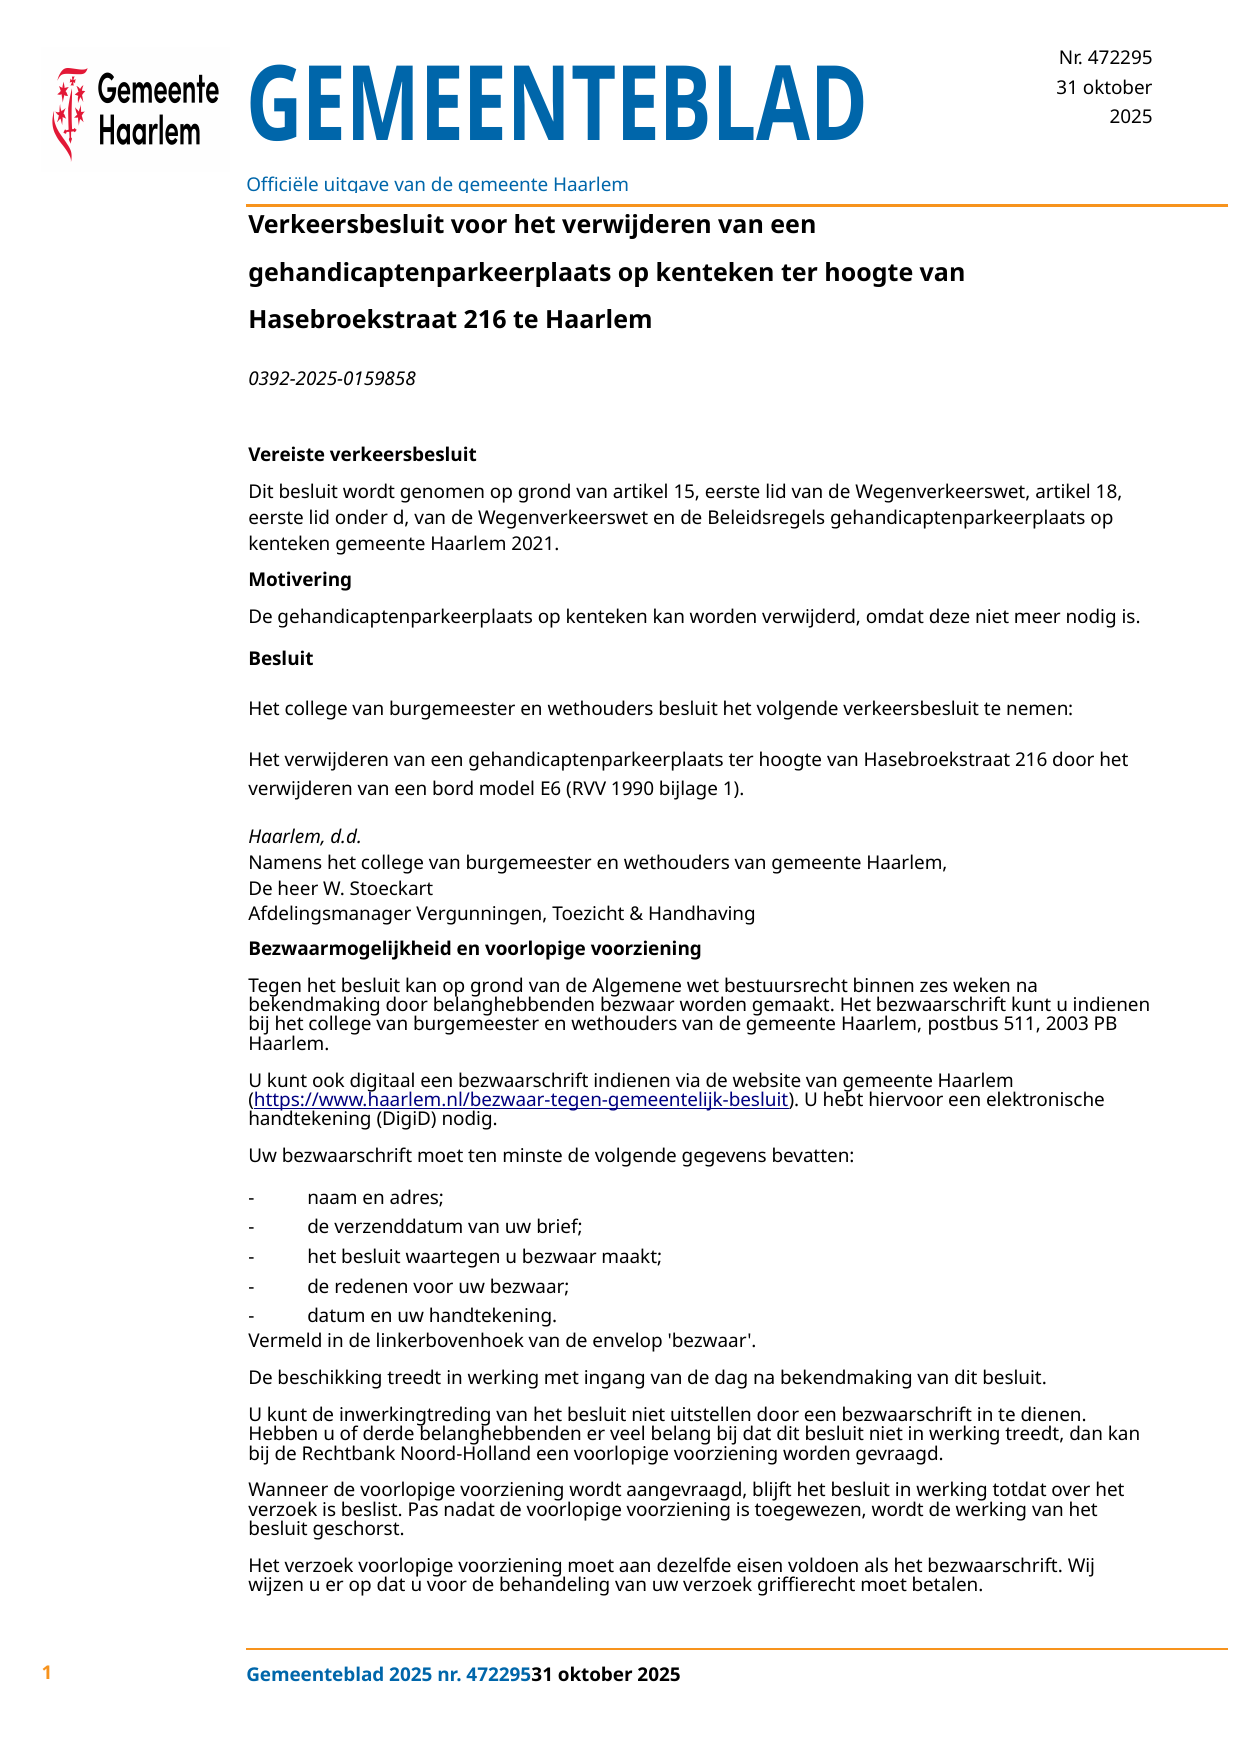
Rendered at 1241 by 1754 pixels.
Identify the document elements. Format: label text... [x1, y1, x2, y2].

list de verzenddatum van uw brief; [248, 1214, 1152, 1239]
picture [41, 47, 231, 172]
text Dit besluit wordt genomen op grond van artikel 15, eerste lid van de Wegenverkeerswet, artikel 18, eerste lid onder d, van de Wegenverkeerswet en de Beleidsregels gehandicaptenparkeerplaats op kenteken gemeente Haarlem 2021. [248, 478, 1152, 555]
text Haarlem, d.d. [248, 823, 1152, 849]
text Het verzoek voorlopige voorziening moet aan dezelfde eisen voldoen als het bezwaarschrift. Wij wijzen u er op dat u voor de behandeling van uw verzoek griffierecht moet betalen. [248, 1557, 1152, 1596]
text Wanneer de voorlopige voorziening wordt aangevraagd, blijft het besluit in werking totdat over het verzoek is beslist. Pas nadat de voorlopige voorziening is toegewezen, wordt de werking van het besluit geschorst. [248, 1481, 1152, 1539]
text Besluit [248, 645, 1152, 671]
text Het college van burgemeester en wethouders besluit het volgende verkeersbesluit te nemen: [248, 695, 1152, 721]
text Vermeld in de linkerbovenhoek van de envelop 'bezwaar'. [248, 1332, 1152, 1351]
text U kunt ook digitaal een bezwaarschrift indienen via de website van gemeente Haarlem (https://www.haarlem.nl/bezwaar-tegen-gemeentelijk-besluit). U hebt hiervoor een elektronische handtekening (DigiD) nodig. [248, 1072, 1152, 1129]
list de redenen voor uw bezwaar; [248, 1273, 1152, 1298]
text Motivering [248, 566, 1152, 592]
text Bezwaarmogelijkheid en voorlopige voorziening [248, 940, 1152, 959]
text De gehandicaptenparkeerplaats op kenteken kan worden verwijderd, omdat deze niet meer nodig is. [248, 603, 1152, 629]
text U kunt de inwerkingtreding van het besluit niet uitstellen door een bezwaarschrift in te dienen. Hebben u of derde belanghebbenden er veel belang bij dat dit besluit niet in werking treedt, dan kan bij de Rechtbank Noord-Holland een voorlopige voorziening worden gevraagd. [248, 1406, 1152, 1464]
list naam en adres; [248, 1184, 1152, 1210]
text Uw bezwaarschrift moet ten minste de volgende gegevens bevatten: [248, 1147, 1152, 1166]
list datum en uw handtekening. [248, 1302, 1152, 1328]
text Vereiste verkeersbesluit [248, 442, 1152, 467]
list het besluit waartegen u bezwaar maakt; [248, 1243, 1152, 1269]
text De heer W. Stoeckart [248, 875, 1152, 900]
text Tegen het besluit kan op grond van de Algemene wet bestuursrecht binnen zes weken na bekendmaking door belanghebbenden bezwaar worden gemaakt. Het bezwaarschrift kunt u indienen bij het college van burgemeester en wethouders van de gemeente Haarlem, postbus 511, 2003 PB Haarlem. [248, 977, 1152, 1054]
text De beschikking treedt in werking met ingang van de dag na bekendmaking van dit besluit. [248, 1369, 1152, 1388]
text Het verwijderen van een gehandicaptenparkeerplaats ter hoogte van Hasebroekstraat 216 door het verwijderen van een bord model E6 (RVV 1990 bijlage 1). [248, 746, 1152, 801]
text Verkeersbesluit voor het verwijderen van een gehandicaptenparkeerplaats op kenteken ter hoogte van Hasebroekstraat 216 te Haarlem [248, 207, 1152, 336]
text 0392-2025-0159858 [248, 366, 1152, 391]
text Namens het college van burgemeester en wethouders van gemeente Haarlem, [248, 849, 1152, 875]
text Afdelingsmanager Vergunningen, Toezicht & Handhaving [248, 900, 1152, 926]
